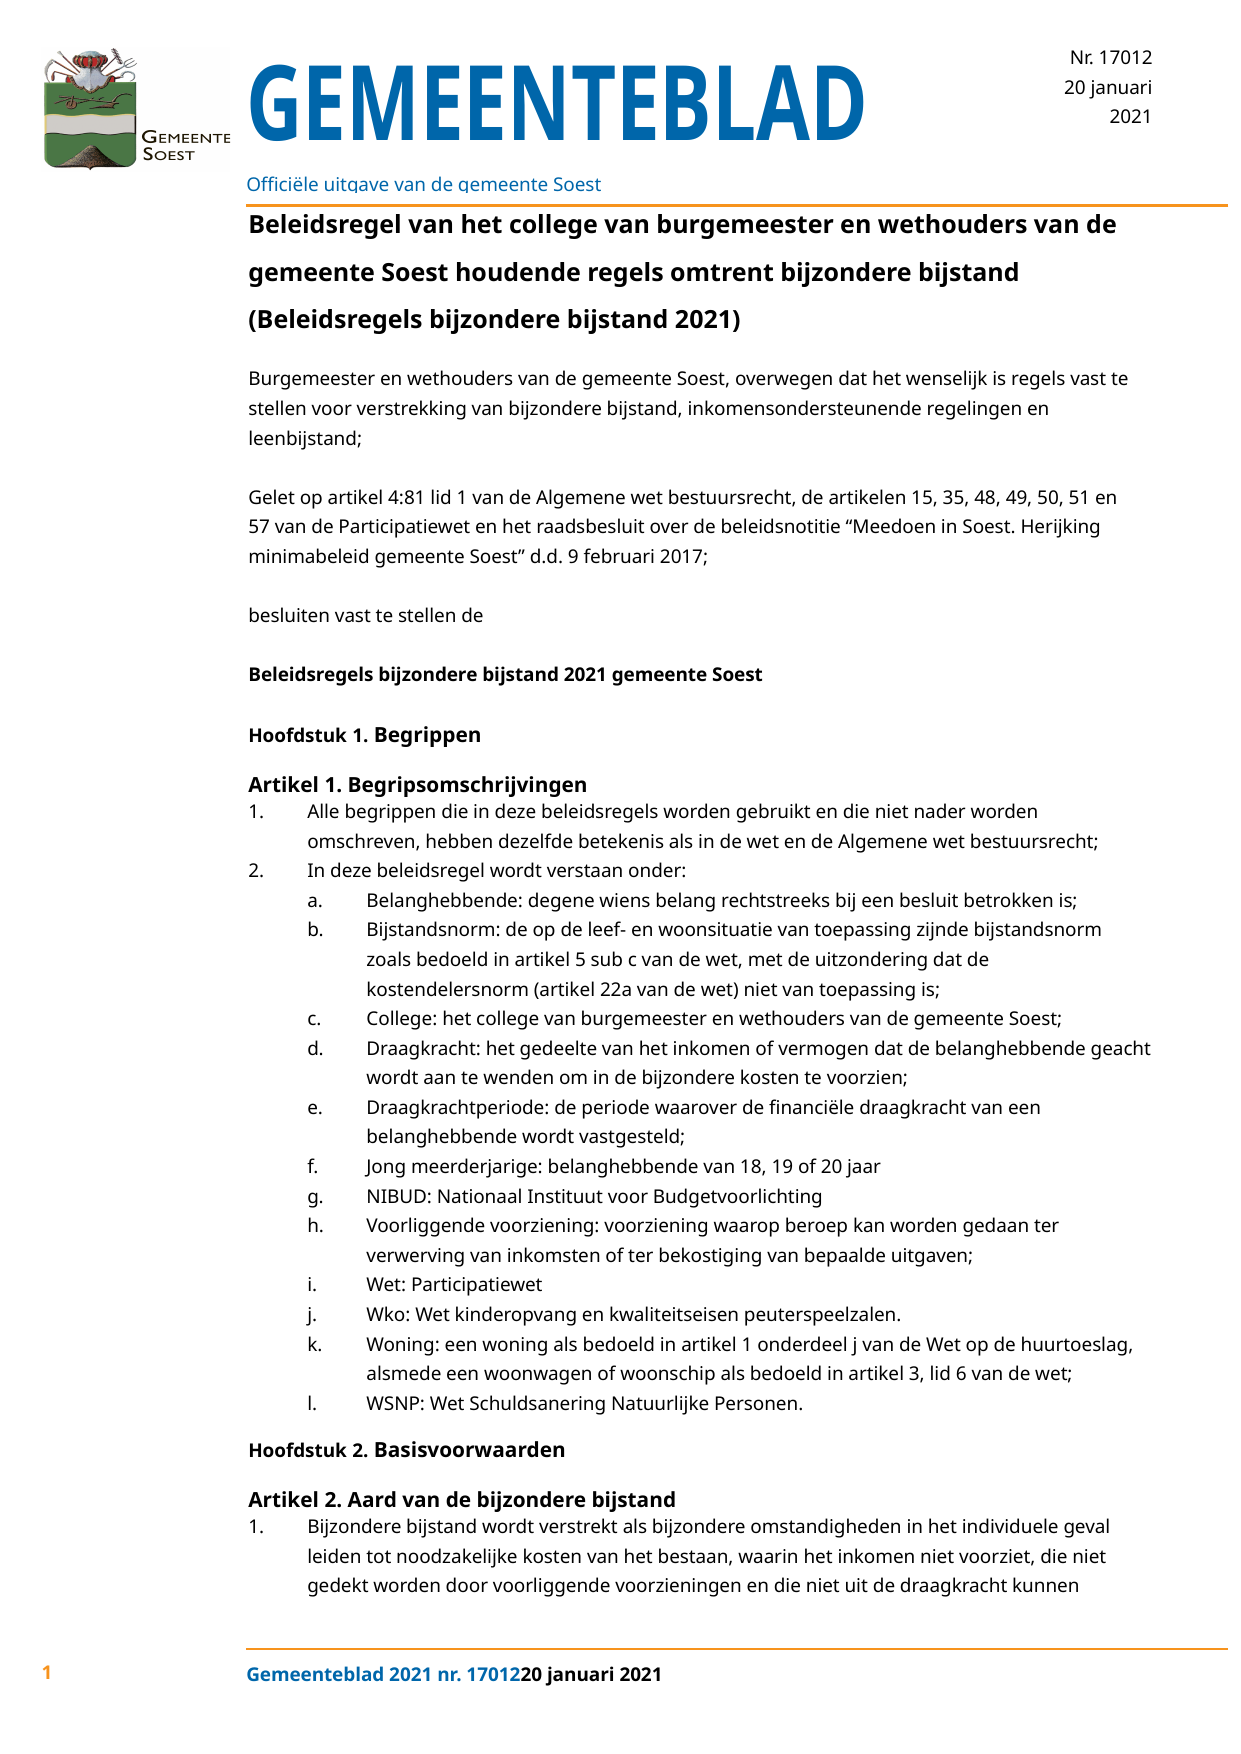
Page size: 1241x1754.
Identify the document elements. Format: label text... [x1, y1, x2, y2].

text leenbijstand; [248, 425, 1152, 450]
list Wko: Wet kinderopvang en kwaliteitseisen peuterspeelzalen. [307, 1301, 1152, 1327]
list Alle begrippen die in deze beleidsregels worden gebruikt en die niet nader worden omschreven, hebben dezelfde betekenis als in de wet en de Algemene wet bestuursrecht; [248, 798, 1152, 853]
text Beleidsregels bijzondere bijstand 2021 gemeente Soest [248, 661, 1152, 687]
list WSNP: Wet Schuldsanering Natuurlijke Personen. [307, 1390, 1152, 1416]
text Gelet op artikel 4:81 lid 1 van de Algemene wet bestuursrecht, de artikelen 15, 35, 48, 49, 50, 51 en [248, 484, 1152, 509]
list Draagkracht: het gedeelte van het inkomen of vermogen dat de belanghebbende geacht wordt aan te wenden om in de bijzondere kosten te voorzien; [307, 1035, 1152, 1090]
text minimabeleid gemeente Soest” d.d. 9 februari 2017; [248, 543, 1152, 569]
text Artikel 2. Aard van de bijzondere bijstand [248, 1485, 1152, 1513]
text Hoofdstuk 2. Basisvoorwaarden [248, 1436, 1152, 1464]
list College: het college van burgemeester en wethouders van de gemeente Soest; [307, 1005, 1152, 1031]
list Voorliggende voorziening: voorziening waarop beroep kan worden gedaan ter verwerving van inkomsten of ter bekostiging van bepaalde uitgaven; [307, 1212, 1152, 1268]
text 57 van de Participatiewet en het raadsbesluit over de beleidsnotitie “Meedoen in Soest. Herijking [248, 513, 1152, 539]
text stellen voor verstrekking van bijzondere bijstand, inkomensondersteunende regelingen en [248, 395, 1152, 421]
text Beleidsregel van het college van burgemeester en wethouders van de gemeente Soest houdende regels omtrent bijzondere bijstand (Beleidsregels bijzondere bijstand 2021) [248, 207, 1152, 336]
list Jong meerderjarige: belanghebbende van 18, 19 of 20 jaar [307, 1153, 1152, 1179]
list Wet: Participatiewet [307, 1272, 1152, 1297]
list In deze beleidsregel wordt verstaan onder: [248, 857, 1152, 883]
list Draagkrachtperiode: de periode waarover de financiële draagkracht van een belanghebbende wordt vastgesteld; [307, 1094, 1152, 1149]
text Burgemeester en wethouders van de gemeente Soest, overwegen dat het wenselijk is regels vast te [248, 366, 1152, 391]
text Artikel 1. Begripsomschrijvingen [248, 770, 1152, 798]
picture [41, 47, 231, 172]
text besluiten vast te stellen de [248, 602, 1152, 628]
list Woning: een woning als bedoeld in artikel 1 onderdeel j van de Wet op de huurtoeslag, alsmede een woonwagen of woonschip als bedoeld in artikel 3, lid 6 van de wet; [307, 1331, 1152, 1386]
list Bijzondere bijstand wordt verstrekt als bijzondere omstandigheden in het individuele geval leiden tot noodzakelijke kosten van het bestaan, waarin het inkomen niet voorziet, die niet gedekt worden door voorliggende voorzieningen en die niet uit de draagkracht kunnen [248, 1513, 1152, 1598]
list Bijstandsnorm: de op de leef- en woonsituatie van toepassing zijnde bijstandsnorm zoals bedoeld in artikel 5 sub c van de wet, met de uitzondering dat de kostendelersnorm (artikel 22a van de wet) niet van toepassing is; [307, 917, 1152, 1001]
list NIBUD: Nationaal Instituut voor Budgetvoorlichting [307, 1183, 1152, 1208]
text Hoofdstuk 1. Begrippen [248, 721, 1152, 749]
list Belanghebbende: degene wiens belang rechtstreeks bij een besluit betrokken is; [307, 887, 1152, 913]
